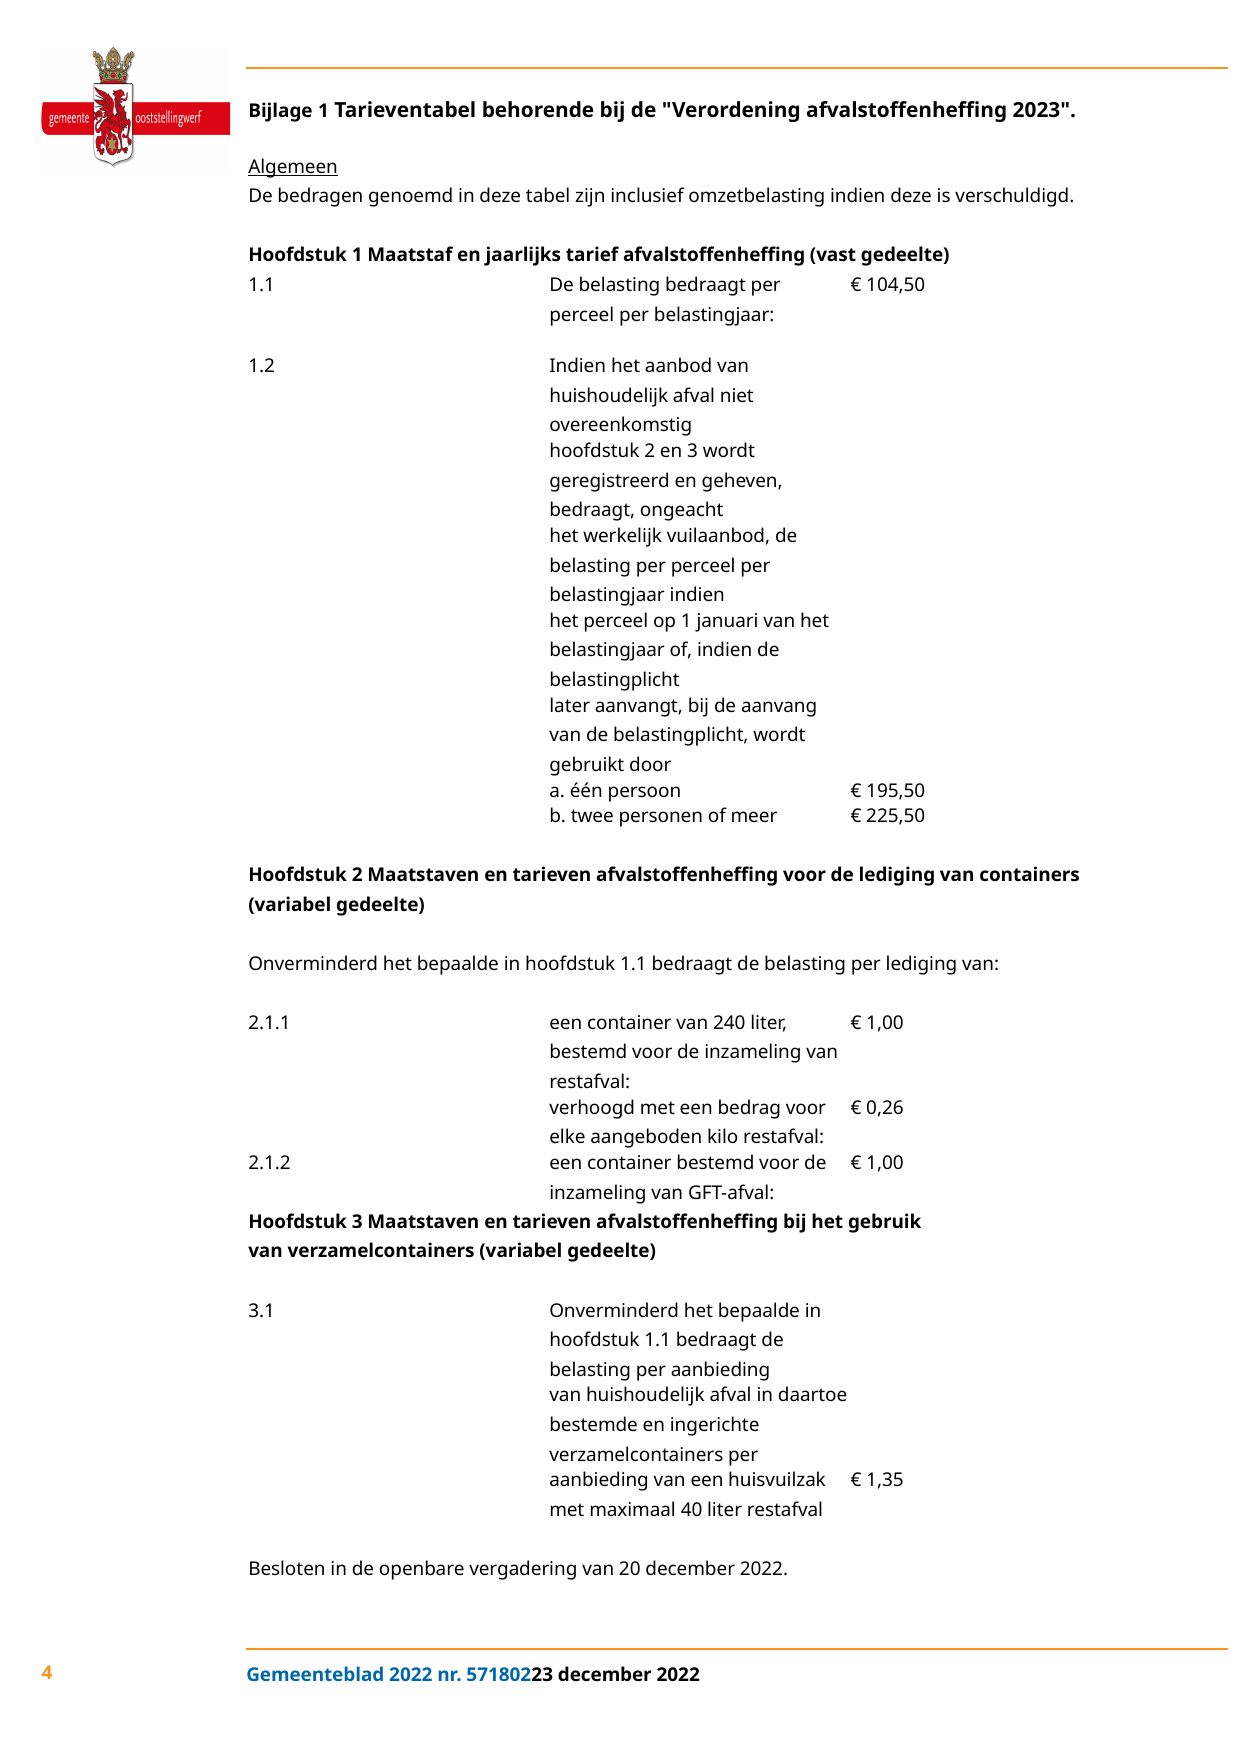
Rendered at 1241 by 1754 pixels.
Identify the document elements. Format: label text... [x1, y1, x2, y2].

table_cell € 1,00 [850, 1149, 1152, 1205]
table_cell een container bestemd voor de inzameling van GFT-afval: [549, 1149, 850, 1205]
table_header 3.1 [248, 1297, 549, 1382]
table_cell Indien het aanbod van huishoudelijk afval niet overeenkomstig [549, 353, 850, 437]
table_cell € 195,50 [850, 777, 1152, 803]
text Besloten in de openbare vergadering van 20 december 2022. [248, 1555, 1152, 1580]
table_cell € 0,26 [850, 1094, 1152, 1149]
table_cell [850, 1382, 1152, 1467]
text Hoofdstuk 1 Maatstaf en jaarlijks tarief afvalstoffenheffing (vast gedeelte) [248, 242, 1152, 267]
text De bedragen genoemd in deze tabel zijn inclusief omzetbelasting indien deze is verschuldigd. [248, 182, 1152, 208]
table_cell [248, 803, 549, 828]
table_header 1.1 [248, 271, 549, 327]
table_cell [248, 522, 549, 607]
table_cell het perceel op 1 januari van het belastingjaar of, indien de belastingplicht [549, 607, 850, 692]
table_cell [248, 437, 549, 522]
table_cell [549, 327, 850, 352]
table_cell 1.2 [248, 353, 549, 437]
table_cell b. twee personen of meer [549, 803, 850, 828]
table_cell [248, 1382, 549, 1467]
table_cell [850, 437, 1152, 522]
table_cell hoofdstuk 2 en 3 wordt geregistreerd en geheven, bedraagt, ongeacht [549, 437, 850, 522]
table_header 2.1.1 [248, 1009, 549, 1094]
picture [41, 47, 231, 172]
table_header [850, 1297, 1152, 1382]
table_header € 1,00 [850, 1009, 1152, 1094]
table_cell [248, 607, 549, 692]
table_header De belasting bedraagt per perceel per belastingjaar: [549, 271, 850, 327]
table_cell € 225,50 [850, 803, 1152, 828]
table_cell [850, 692, 1152, 777]
table_header € 104,50 [850, 271, 1152, 327]
text Hoofdstuk 2 Maatstaven en tarieven afvalstoffenheffing voor de lediging van containers (variabel gedeelte) [248, 861, 1152, 916]
table_header een container van 240 liter, bestemd voor de inzameling van restafval: [549, 1009, 850, 1094]
table_cell [850, 353, 1152, 437]
table_cell verhoogd met een bedrag voor elke aangeboden kilo restafval: [549, 1094, 850, 1149]
text Onverminderd het bepaalde in hoofdstuk 1.1 bedraagt de belasting per lediging van: [248, 950, 1152, 976]
table_cell [850, 522, 1152, 607]
table_cell van huishoudelijk afval in daartoe bestemde en ingerichte verzamelcontainers per [549, 1382, 850, 1467]
text Bijlage 1 Tarieventabel behorende bij de "Verordening afvalstoffenheffing 2023". [248, 95, 1152, 123]
table_cell 2.1.2 [248, 1149, 549, 1205]
text Hoofdstuk 3 Maatstaven en tarieven afvalstoffenheffing bij het gebruik van verzamelcontainers (variabel gedeelte) [248, 1208, 1152, 1263]
table_cell [850, 327, 1152, 352]
text Algemeen [248, 153, 1152, 179]
table_cell [248, 692, 549, 777]
table_cell [248, 1467, 549, 1522]
table_cell [248, 327, 549, 352]
table_cell a. één persoon [549, 777, 850, 803]
table_cell [850, 607, 1152, 692]
table_cell € 1,35 [850, 1467, 1152, 1522]
table_header Onverminderd het bepaalde in hoofdstuk 1.1 bedraagt de belasting per aanbieding [549, 1297, 850, 1382]
table_cell het werkelijk vuilaanbod, de belasting per perceel per belastingjaar indien [549, 522, 850, 607]
table_cell aanbieding van een huisvuilzak met maximaal 40 liter restafval [549, 1467, 850, 1522]
table_cell later aanvangt, bij de aanvang van de belastingplicht, wordt gebruikt door [549, 692, 850, 777]
table_cell [248, 777, 549, 803]
table_cell [248, 1094, 549, 1149]
